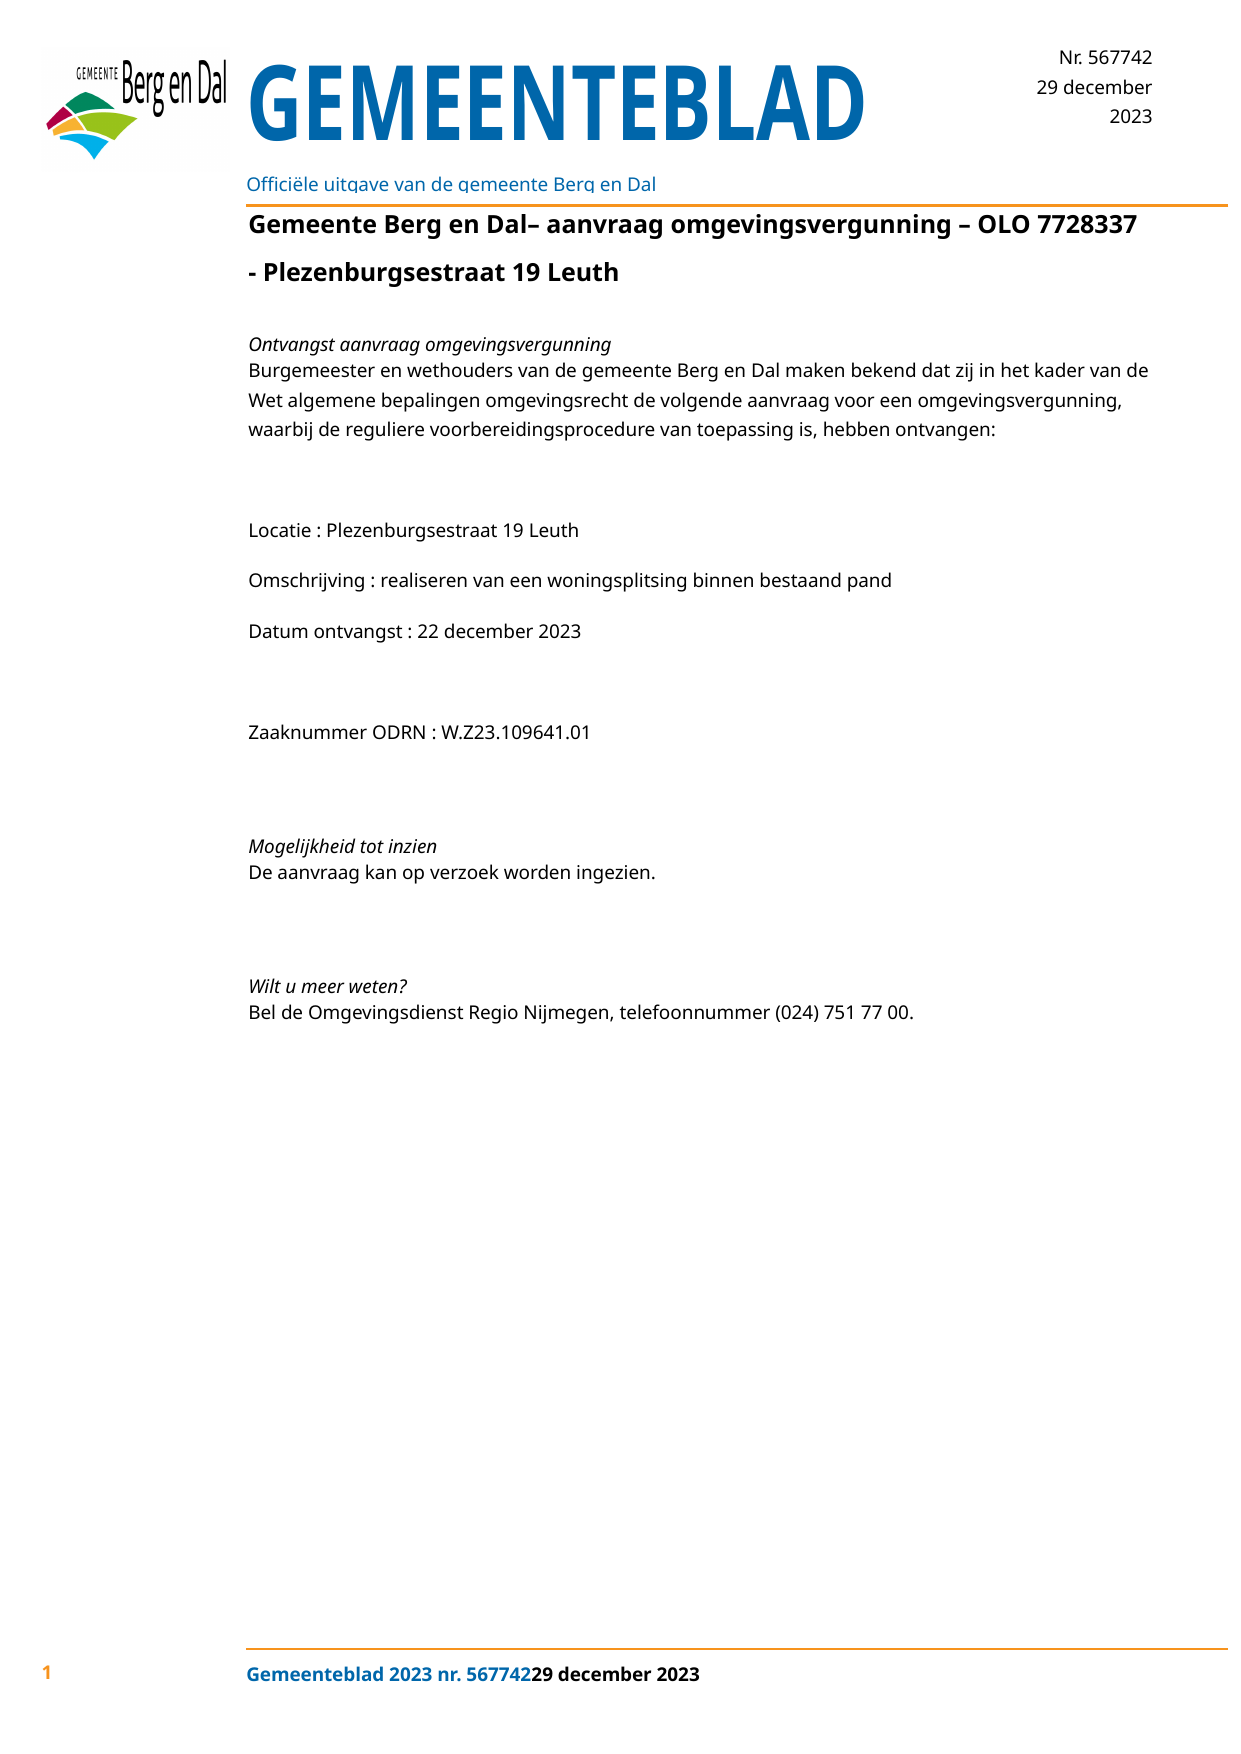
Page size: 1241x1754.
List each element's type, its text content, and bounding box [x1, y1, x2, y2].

text Ontvangst aanvraag omgevingsvergunning [248, 331, 1152, 357]
text Gemeente Berg en Dal– aanvraag omgevingsvergunning – OLO 7728337 - Plezenburgsestraat 19 Leuth [248, 207, 1152, 288]
text Omschrijving : realiseren van een woningsplitsing binnen bestaand pand [248, 568, 1152, 593]
text Wilt u meer weten? [248, 973, 1152, 999]
picture [41, 47, 231, 172]
text Datum ontvangst : 22 december 2023 [248, 618, 1152, 644]
text De aanvraag kan op verzoek worden ingezien. [248, 859, 1152, 885]
text Bel de Omgevingsdienst Regio Nijmegen, telefoonnummer (024) 751 77 00. [248, 999, 1152, 1025]
text Mogelijkheid tot inzien [248, 833, 1152, 859]
text Zaaknummer ODRN : W.Z23.109641.01 [248, 719, 1152, 744]
text Burgemeester en wethouders van de gemeente Berg en Dal maken bekend dat zij in het kader van de Wet algemene bepalingen omgevingsrecht de volgende aanvraag voor een omgevingsvergunning, waarbij de reguliere voorbereidingsprocedure van toepassing is, hebben ontvangen: [248, 357, 1152, 442]
text Locatie : Plezenburgsestraat 19 Leuth [248, 517, 1152, 543]
